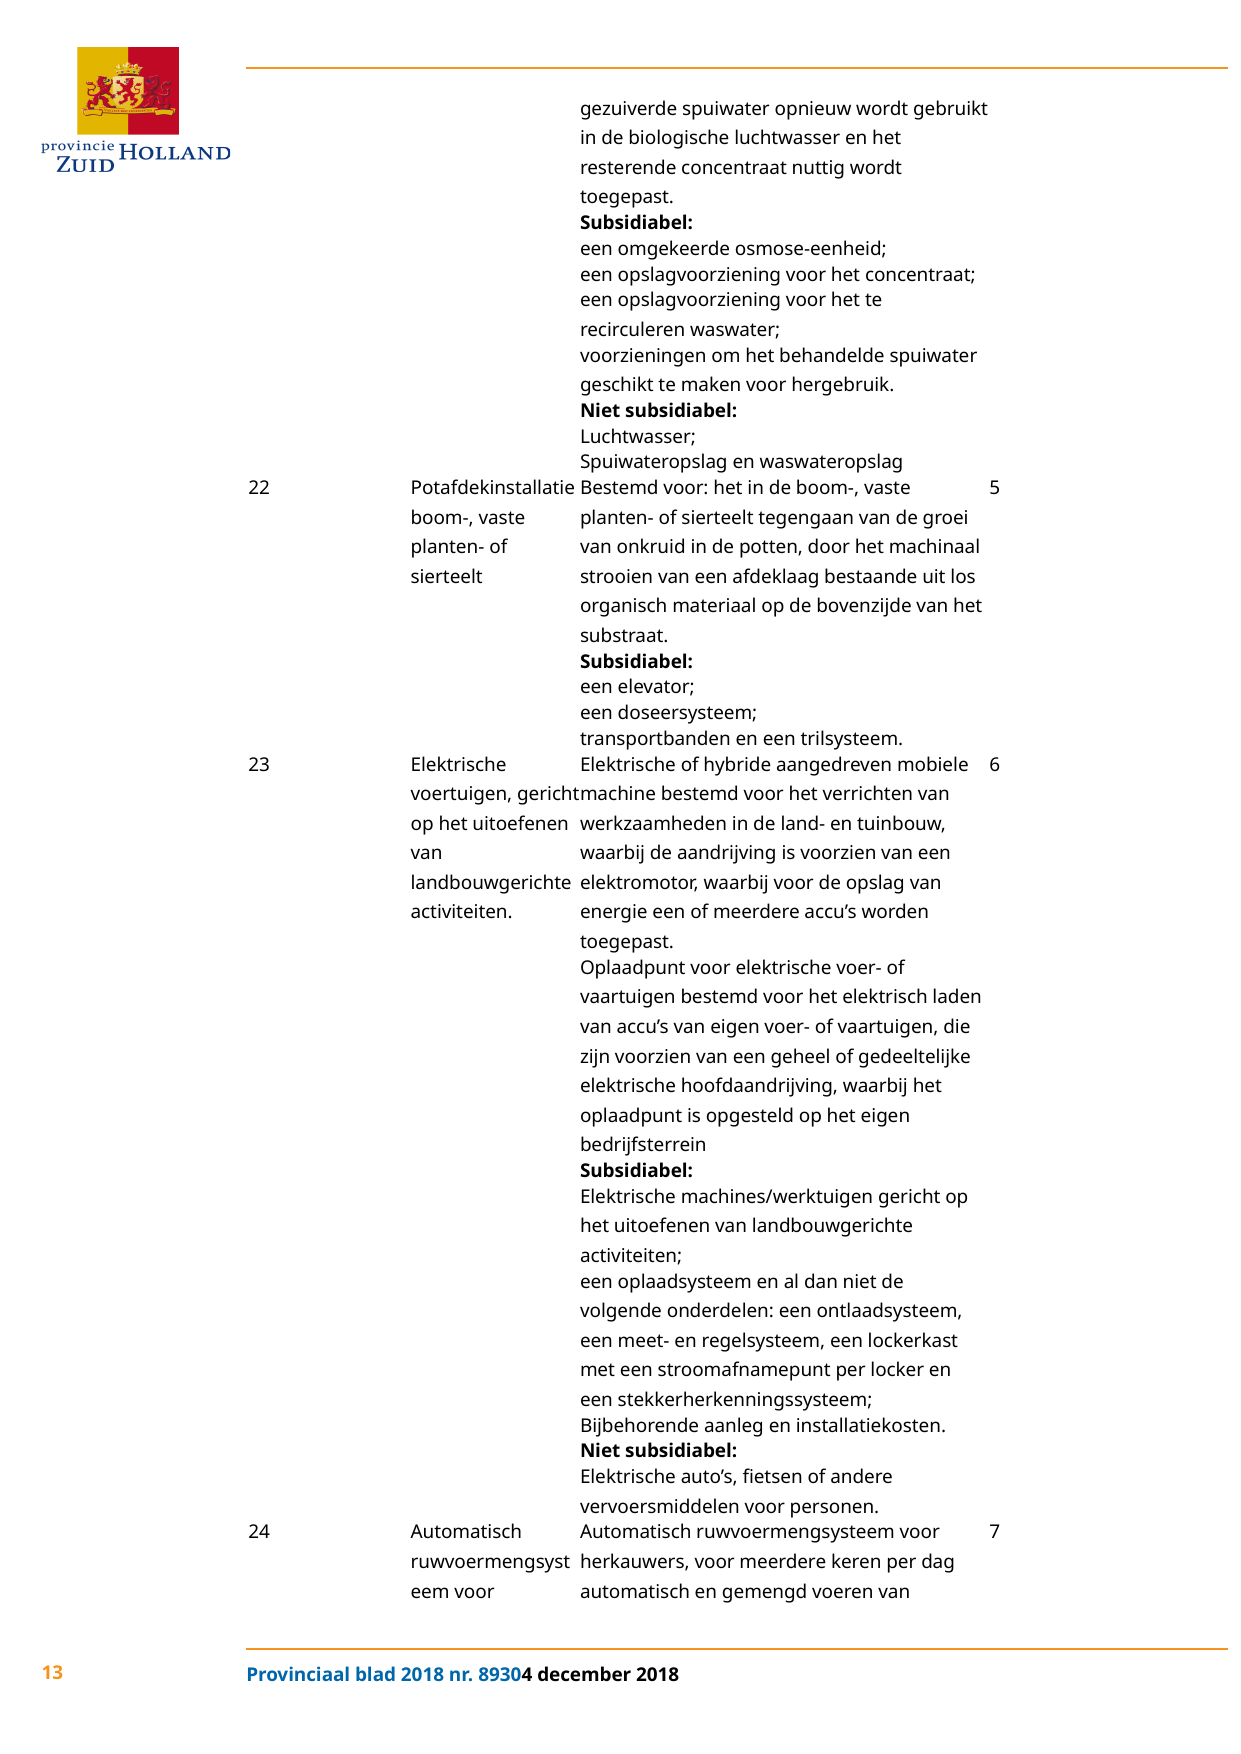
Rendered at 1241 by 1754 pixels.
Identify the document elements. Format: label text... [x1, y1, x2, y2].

table_cell [989, 1464, 1152, 1519]
table_cell een doseersysteem; [580, 699, 989, 725]
table_cell [989, 449, 1152, 474]
table_cell [410, 725, 580, 751]
table_cell gezuiverde spuiwater opnieuw wordt gebruikt in de biologische luchtwasser en het resterende concentraat nuttig wordt toegepast. [580, 95, 989, 209]
table_cell [248, 954, 410, 1157]
table_cell [410, 1412, 580, 1438]
table_cell een opslagvoorziening voor het te recirculeren waswater; [580, 286, 989, 342]
table_cell [248, 449, 410, 474]
table_cell [410, 342, 580, 397]
table_cell [248, 648, 410, 674]
table_cell een omgekeerde osmose-eenheid; [580, 235, 989, 261]
table_cell [248, 1157, 410, 1183]
table_cell [989, 423, 1152, 448]
table_cell 23 [248, 751, 410, 954]
table_cell [248, 235, 410, 261]
table_cell Potafdekinstallatie boom-, vaste planten- of sierteelt [410, 474, 580, 648]
table_cell Elektrische voertuigen, gericht op het uitoefenen van landbouwgerichte activiteiten. [410, 751, 580, 954]
table_cell [410, 423, 580, 448]
table_cell [248, 397, 410, 423]
table_cell [410, 1183, 580, 1268]
table_cell [989, 1157, 1152, 1183]
table_cell [989, 1183, 1152, 1268]
table_cell voorzieningen om het behandelde spuiwater geschikt te maken voor hergebruik. [580, 342, 989, 397]
table_cell [989, 1268, 1152, 1412]
table_cell 7 [989, 1519, 1152, 1604]
table_cell een opslagvoorziening voor het concentraat; [580, 261, 989, 286]
table_cell [248, 1268, 410, 1412]
table_cell [989, 95, 1152, 209]
table_cell Elektrische of hybride aangedreven mobiele machine bestemd voor het verrichten van werkzaamheden in de land- en tuinbouw, waarbij de aandrijving is voorzien van een elektromotor, waarbij voor de opslag van energie een of meerdere accu’s worden toegepast. [580, 751, 989, 954]
table_cell [248, 725, 410, 751]
table_cell [248, 1412, 410, 1438]
table_cell [248, 342, 410, 397]
table_cell [248, 261, 410, 286]
table_cell Automatisch ruwvoermengsysteem voor herkauwers, voor meerdere keren per dag automatisch en gemengd voeren van [580, 1519, 989, 1604]
table_cell [989, 261, 1152, 286]
table_cell Automatisch ruwvoermengsysteem voor [410, 1519, 580, 1604]
table_cell een elevator; [580, 674, 989, 699]
table_cell [989, 648, 1152, 674]
table_cell Elektrische auto’s, fietsen of andere vervoersmiddelen voor personen. [580, 1464, 989, 1519]
table_cell 24 [248, 1519, 410, 1604]
table_cell [989, 1438, 1152, 1463]
table_cell [410, 286, 580, 342]
table_cell [248, 1183, 410, 1268]
table_cell Spuiwateropslag en waswateropslag [580, 449, 989, 474]
table_cell [410, 1438, 580, 1463]
table_cell [248, 1464, 410, 1519]
table_cell Niet subsidiabel: [580, 1438, 989, 1463]
table_cell Subsidiabel: [580, 209, 989, 235]
table_cell [989, 286, 1152, 342]
table_cell [410, 674, 580, 699]
table_cell [410, 261, 580, 286]
table_cell Bestemd voor: het in de boom-, vaste planten- of sierteelt tegengaan van de groei van onkruid in de potten, door het machinaal strooien van een afdeklaag bestaande uit los organisch materiaal op de bovenzijde van het substraat. [580, 474, 989, 648]
table_cell Elektrische machines/werktuigen gericht op het uitoefenen van landbouwgerichte activiteiten; [580, 1183, 989, 1268]
table_cell [248, 674, 410, 699]
table_cell [410, 648, 580, 674]
table_cell [410, 235, 580, 261]
table_cell [248, 423, 410, 448]
table_cell [989, 235, 1152, 261]
table_cell transportbanden en een trilsysteem. [580, 725, 989, 751]
table_cell [248, 209, 410, 235]
table_cell een oplaadsysteem en al dan niet de volgende onderdelen: een ontlaadsysteem, een meet- en regelsysteem, een lockerkast met een stroomafnamepunt per locker en een stekkerherkenningssysteem; [580, 1268, 989, 1412]
table_cell [989, 674, 1152, 699]
table_cell Luchtwasser; [580, 423, 989, 448]
table_cell Niet subsidiabel: [580, 397, 989, 423]
table_cell [410, 699, 580, 725]
table_cell [410, 954, 580, 1157]
table_cell [410, 95, 580, 209]
table_cell [410, 1157, 580, 1183]
table_cell [989, 1412, 1152, 1438]
table_cell 5 [989, 474, 1152, 648]
table_cell [410, 1268, 580, 1412]
table_cell [989, 725, 1152, 751]
table_cell [989, 397, 1152, 423]
picture [41, 47, 231, 172]
table_cell [989, 342, 1152, 397]
table_cell [248, 286, 410, 342]
table_cell [248, 95, 410, 209]
table_cell [248, 1438, 410, 1463]
table_cell [410, 209, 580, 235]
table_cell Subsidiabel: [580, 648, 989, 674]
table_cell [248, 699, 410, 725]
table_cell [989, 954, 1152, 1157]
table_cell Bijbehorende aanleg en installatiekosten. [580, 1412, 989, 1438]
table_cell 22 [248, 474, 410, 648]
table_cell [989, 209, 1152, 235]
table_cell [989, 699, 1152, 725]
table_cell [410, 1464, 580, 1519]
table_cell [410, 397, 580, 423]
table_cell Oplaadpunt voor elektrische voer- of vaartuigen bestemd voor het elektrisch laden van accu’s van eigen voer- of vaartuigen, die zijn voorzien van een geheel of gedeeltelijke elektrische hoofdaandrijving, waarbij het oplaadpunt is opgesteld op het eigen bedrijfsterrein [580, 954, 989, 1157]
table_cell 6 [989, 751, 1152, 954]
table_cell Subsidiabel: [580, 1157, 989, 1183]
table_cell [410, 449, 580, 474]
